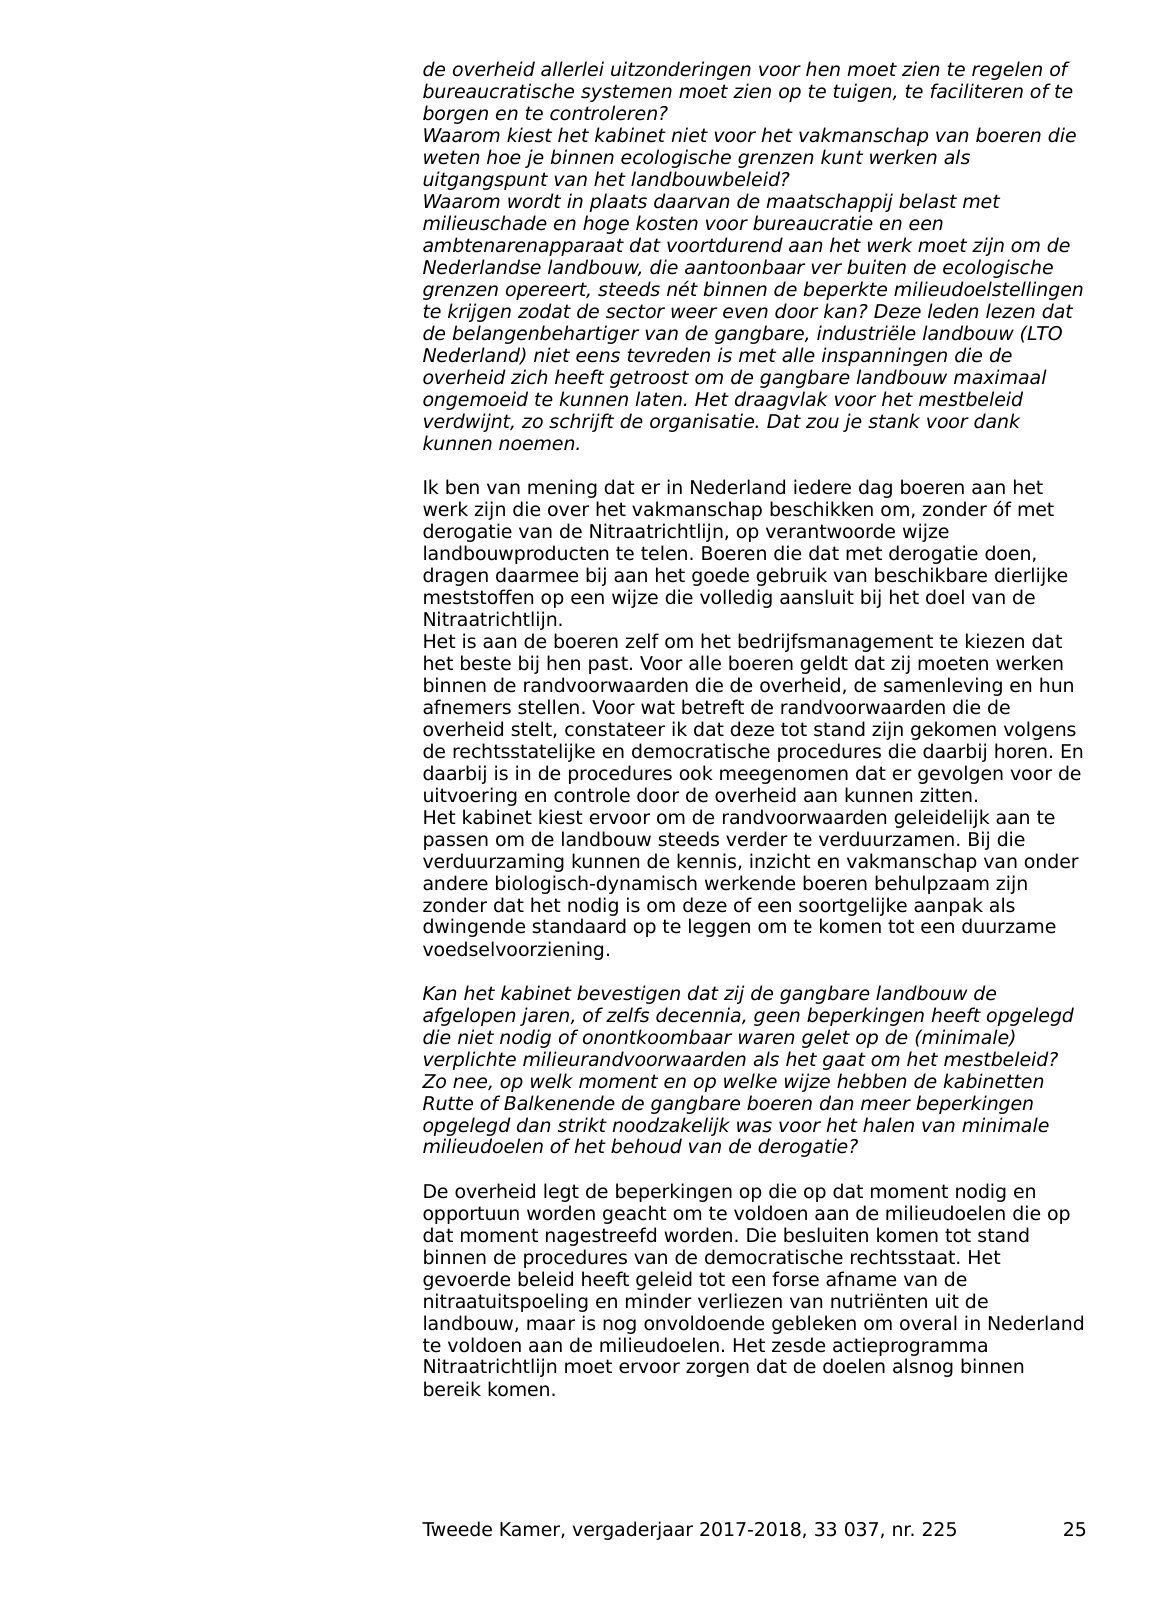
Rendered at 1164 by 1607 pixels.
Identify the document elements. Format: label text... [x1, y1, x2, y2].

text De overheid legt de beperkingen op die op dat moment nodig en opportuun worden geacht om te voldoen aan de milieudoelen die op dat moment nagestreefd worden. Die besluiten komen tot stand binnen de procedures van de democratische rechtsstaat. Het gevoerde beleid heeft geleid tot een forse afname van de nitraatuitspoeling en minder verliezen van nutriënten uit de landbouw, maar is nog onvoldoende gebleken om overal in Nederland te voldoen aan de milieudoelen. Het zesde actieprogramma Nitraatrichtlijn moet ervoor zorgen dat de doelen alsnog binnen bereik komen. [422, 1181, 1087, 1400]
text de overheid allerlei uitzonderingen voor hen moet zien te regelen of bureaucratische systemen moet zien op te tuigen, te faciliteren of te borgen en te controleren? [422, 59, 1087, 125]
text Het kabinet kiest ervoor om de randvoorwaarden geleidelijk aan te passen om de landbouw steeds verder te verduurzamen. Bij die verduurzaming kunnen de kennis, inzicht en vakmanschap van onder andere biologisch-dynamisch werkende boeren behulpzaam zijn zonder dat het nodig is om deze of een soortgelijke aanpak als dwingende standaard op te leggen om te komen tot een duurzame voedselvoorziening. [422, 807, 1087, 960]
text Het is aan de boeren zelf om het bedrijfsmanagement te kiezen dat het beste bij hen past. Voor alle boeren geldt dat zij moeten werken binnen de randvoorwaarden die de overheid, de samenleving en hun afnemers stellen. Voor wat betreft de randvoorwaarden die de overheid stelt, constateer ik dat deze tot stand zijn gekomen volgens de rechtsstatelijke en democratische procedures die daarbij horen. En daarbij is in de procedures ook meegenomen dat er gevolgen voor de uitvoering en controle door de overheid aan kunnen zitten. [422, 631, 1087, 807]
text Waarom wordt in plaats daarvan de maatschappij belast met milieuschade en hoge kosten voor bureaucratie en een ambtenarenapparaat dat voortdurend aan het werk moet zijn om de Nederlandse landbouw, die aantoonbaar ver buiten de ecologische grenzen opereert, steeds nét binnen de beperkte milieudoelstellingen te krijgen zodat de sector weer even door kan? Deze leden lezen dat de belangenbehartiger van de gangbare, industriële landbouw (LTO Nederland) niet eens tevreden is met alle inspanningen die de overheid zich heeft getroost om de gangbare landbouw maximaal ongemoeid te kunnen laten. Het draagvlak voor het mestbeleid verdwijnt, zo schrijft de organisatie. Dat zou je stank voor dank kunnen noemen. [422, 191, 1087, 455]
text Waarom kiest het kabinet niet voor het vakmanschap van boeren die weten hoe je binnen ecologische grenzen kunt werken als uitgangspunt van het landbouwbeleid? [422, 125, 1087, 191]
text Kan het kabinet bevestigen dat zij de gangbare landbouw de afgelopen jaren, of zelfs decennia, geen beperkingen heeft opgelegd die niet nodig of onontkoombaar waren gelet op de (minimale) verplichte milieurandvoorwaarden als het gaat om het mestbeleid? [422, 983, 1087, 1071]
text Ik ben van mening dat er in Nederland iedere dag boeren aan het werk zijn die over het vakmanschap beschikken om, zonder óf met derogatie van de Nitraatrichtlijn, op verantwoorde wijze landbouwproducten te telen. Boeren die dat met derogatie doen, dragen daarmee bij aan het goede gebruik van beschikbare dierlijke meststoffen op een wijze die volledig aansluit bij het doel van de Nitraatrichtlijn. [422, 477, 1087, 631]
text Zo nee, op welk moment en op welke wijze hebben de kabinetten Rutte of Balkenende de gangbare boeren dan meer beperkingen opgelegd dan strikt noodzakelijk was voor het halen van minimale milieudoelen of het behoud van de derogatie? [422, 1071, 1087, 1158]
